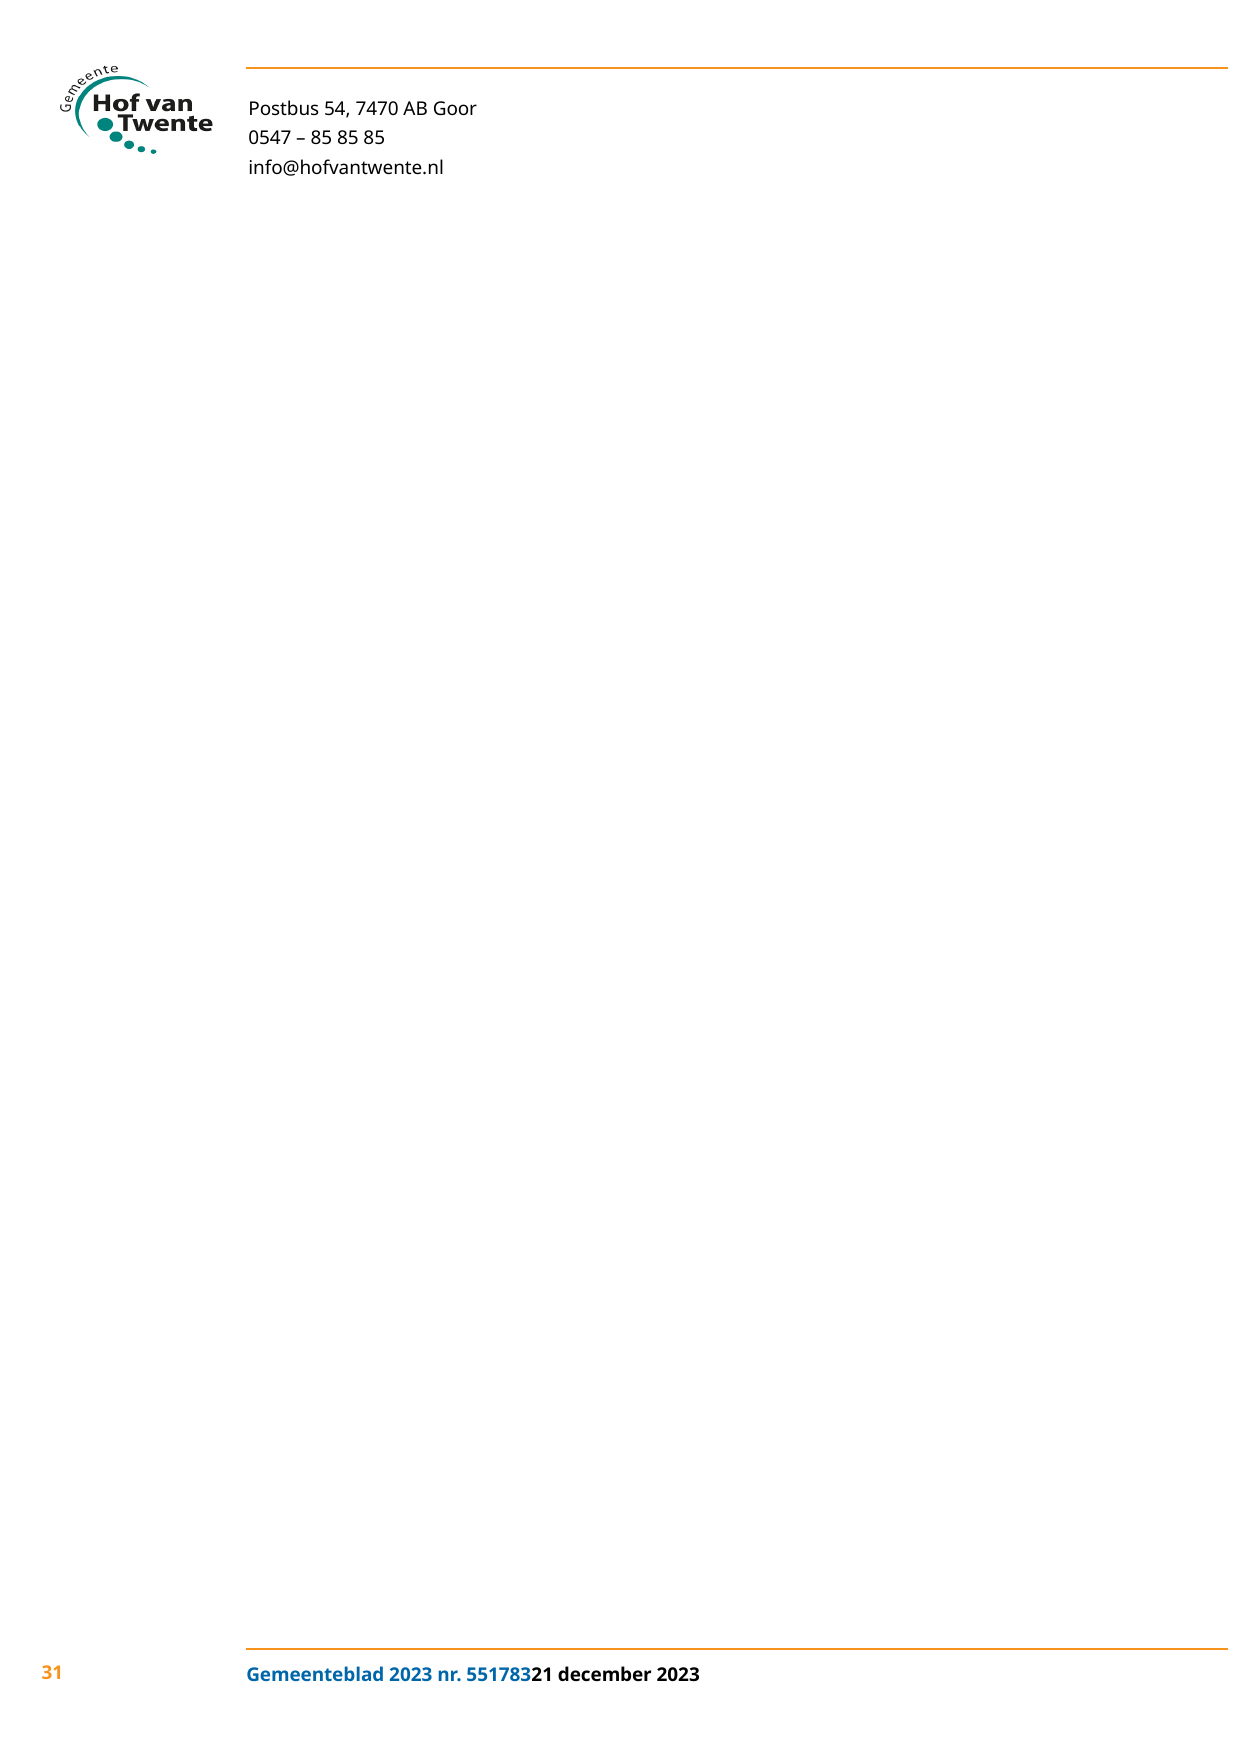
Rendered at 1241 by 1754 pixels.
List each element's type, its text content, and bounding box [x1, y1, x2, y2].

text Postbus 54, 7470 AB Goor [248, 95, 1152, 121]
text info@hofvantwente.nl [248, 154, 1152, 180]
text 0547 – 85 85 85 [248, 124, 1152, 150]
picture [41, 47, 231, 172]
